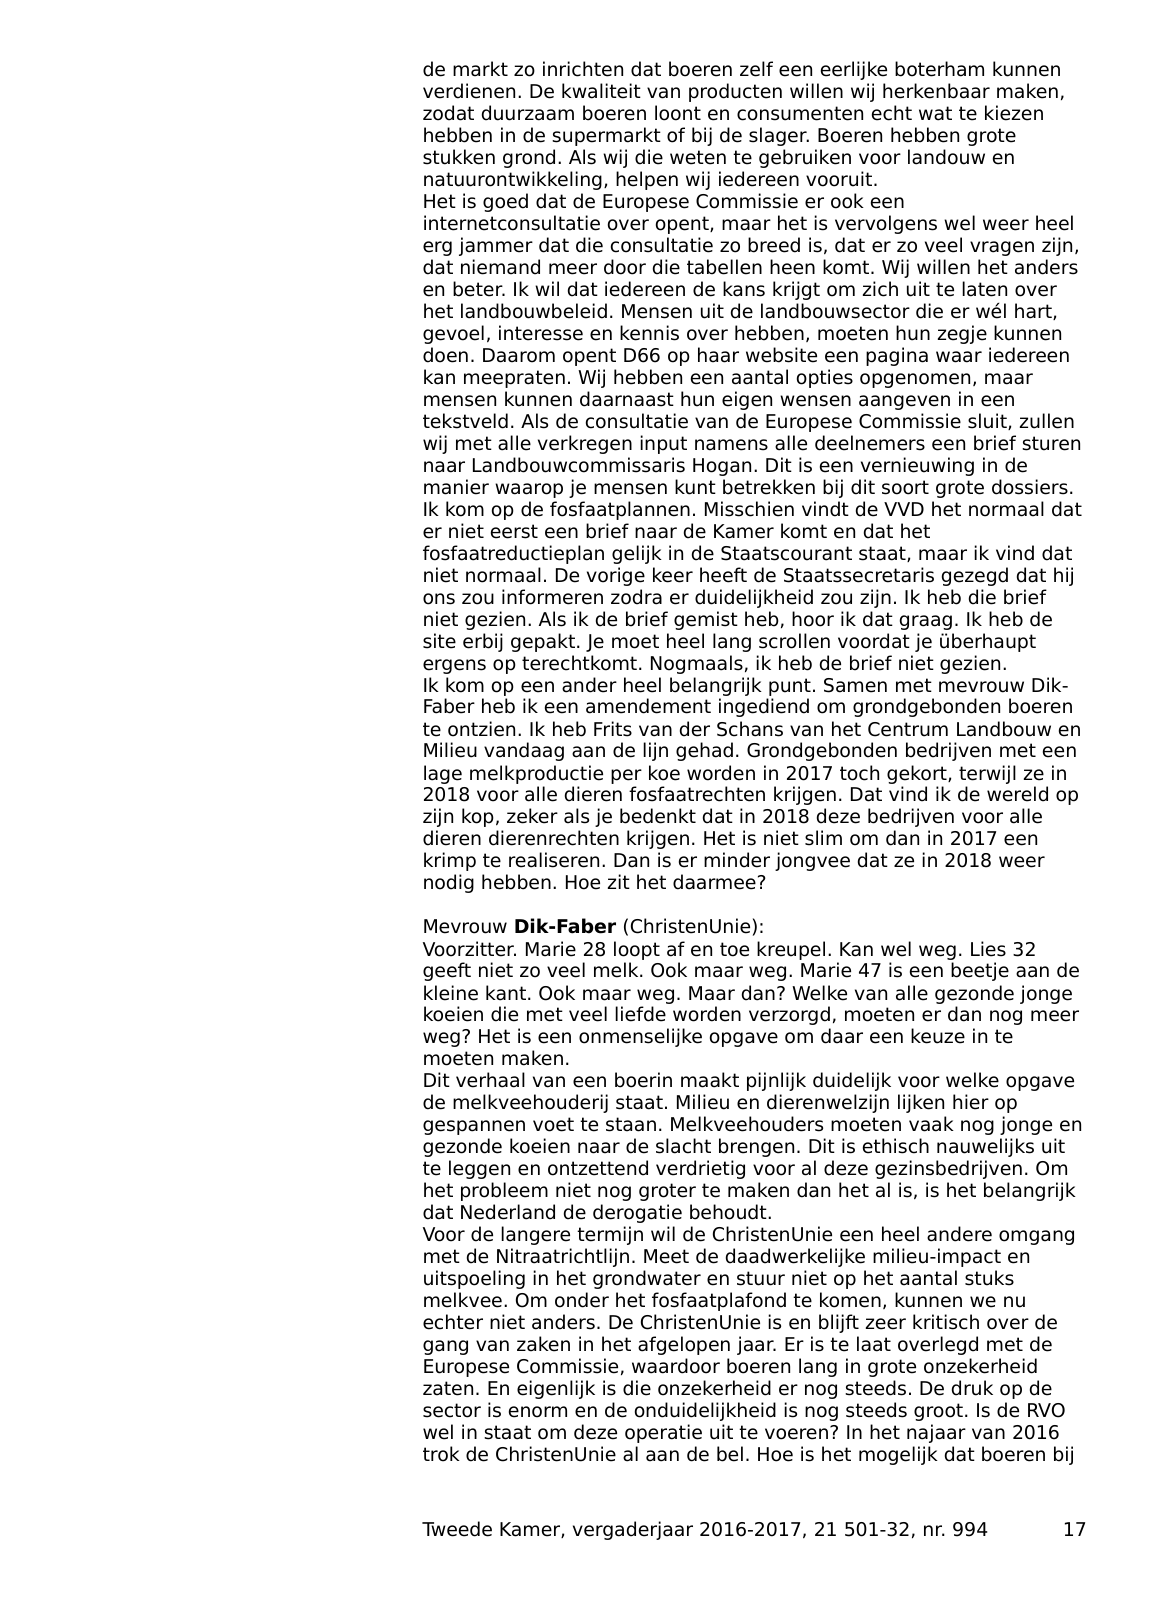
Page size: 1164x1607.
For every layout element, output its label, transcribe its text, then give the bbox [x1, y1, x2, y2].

text Dit verhaal van een boerin maakt pijnlijk duidelijk voor welke opgave de melkveehouderij staat. Milieu en dierenwelzijn lijken hier op gespannen voet te staan. Melkveehouders moeten vaak nog jonge en gezonde koeien naar de slacht brengen. Dit is ethisch nauwelijks uit te leggen en ontzettend verdrietig voor al deze gezinsbedrijven. Om het probleem niet nog groter te maken dan het al is, is het belangrijk dat Nederland de derogatie behoudt. [422, 1070, 1087, 1224]
text Voor de langere termijn wil de ChristenUnie een heel andere omgang met de Nitraatrichtlijn. Meet de daadwerkelijke milieu-impact en uitspoeling in het grondwater en stuur niet op het aantal stuks melkvee. Om onder het fosfaatplafond te komen, kunnen we nu echter niet anders. De ChristenUnie is en blijft zeer kritisch over de gang van zaken in het afgelopen jaar. Er is te laat overlegd met de Europese Commissie, waardoor boeren lang in grote onzekerheid zaten. En eigenlijk is die onzekerheid er nog steeds. De druk op de sector is enorm en de onduidelijkheid is nog steeds groot. Is de RVO wel in staat om deze operatie uit te voeren? In het najaar van 2016 trok de ChristenUnie al aan de bel. Hoe is het mogelijk dat boeren bij [422, 1224, 1087, 1466]
text Ik kom op een ander heel belangrijk punt. Samen met mevrouw Dik-Faber heb ik een amendement ingediend om grondgebonden boeren te ontzien. Ik heb Frits van der Schans van het Centrum Landbouw en Milieu vandaag aan de lijn gehad. Grondgebonden bedrijven met een lage melkproductie per koe worden in 2017 toch gekort, terwijl ze in 2018 voor alle dieren fosfaatrechten krijgen. Dat vind ik de wereld op zijn kop, zeker als je bedenkt dat in 2018 deze bedrijven voor alle dieren dierenrechten krijgen. Het is niet slim om dan in 2017 een krimp te realiseren. Dan is er minder jongvee dat ze in 2018 weer nodig hebben. Hoe zit het daarmee? [422, 674, 1087, 894]
text de markt zo inrichten dat boeren zelf een eerlijke boterham kunnen verdienen. De kwaliteit van producten willen wij herkenbaar maken, zodat duurzaam boeren loont en consumenten echt wat te kiezen hebben in de supermarkt of bij de slager. Boeren hebben grote stukken grond. Als wij die weten te gebruiken voor landouw en natuurontwikkeling, helpen wij iedereen vooruit. [422, 59, 1087, 191]
text Mevrouw Dik-Faber (ChristenUnie): [422, 916, 1087, 938]
text Ik kom op de fosfaatplannen. Misschien vindt de VVD het normaal dat er niet eerst een brief naar de Kamer komt en dat het fosfaatreductieplan gelijk in de Staatscourant staat, maar ik vind dat niet normaal. De vorige keer heeft de Staatssecretaris gezegd dat hij ons zou informeren zodra er duidelijkheid zou zijn. Ik heb die brief niet gezien. Als ik de brief gemist heb, hoor ik dat graag. Ik heb de site erbij gepakt. Je moet heel lang scrollen voordat je überhaupt ergens op terechtkomt. Nogmaals, ik heb de brief niet gezien. [422, 499, 1087, 674]
text Het is goed dat de Europese Commissie er ook een internetconsultatie over opent, maar het is vervolgens wel weer heel erg jammer dat die consultatie zo breed is, dat er zo veel vragen zijn, dat niemand meer door die tabellen heen komt. Wij willen het anders en beter. Ik wil dat iedereen de kans krijgt om zich uit te laten over het landbouwbeleid. Mensen uit de landbouwsector die er wél hart, gevoel, interesse en kennis over hebben, moeten hun zegje kunnen doen. Daarom opent D66 op haar website een pagina waar iedereen kan meepraten. Wij hebben een aantal opties opgenomen, maar mensen kunnen daarnaast hun eigen wensen aangeven in een tekstveld. Als de consultatie van de Europese Commissie sluit, zullen wij met alle verkregen input namens alle deelnemers een brief sturen naar Landbouwcommissaris Hogan. Dit is een vernieuwing in de manier waarop je mensen kunt betrekken bij dit soort grote dossiers. [422, 191, 1087, 499]
text Voorzitter. Marie 28 loopt af en toe kreupel. Kan wel weg. Lies 32 geeft niet zo veel melk. Ook maar weg. Marie 47 is een beetje aan de kleine kant. Ook maar weg. Maar dan? Welke van alle gezonde jonge koeien die met veel liefde worden verzorgd, moeten er dan nog meer weg? Het is een onmenselijke opgave om daar een keuze in te moeten maken. [422, 938, 1087, 1070]
